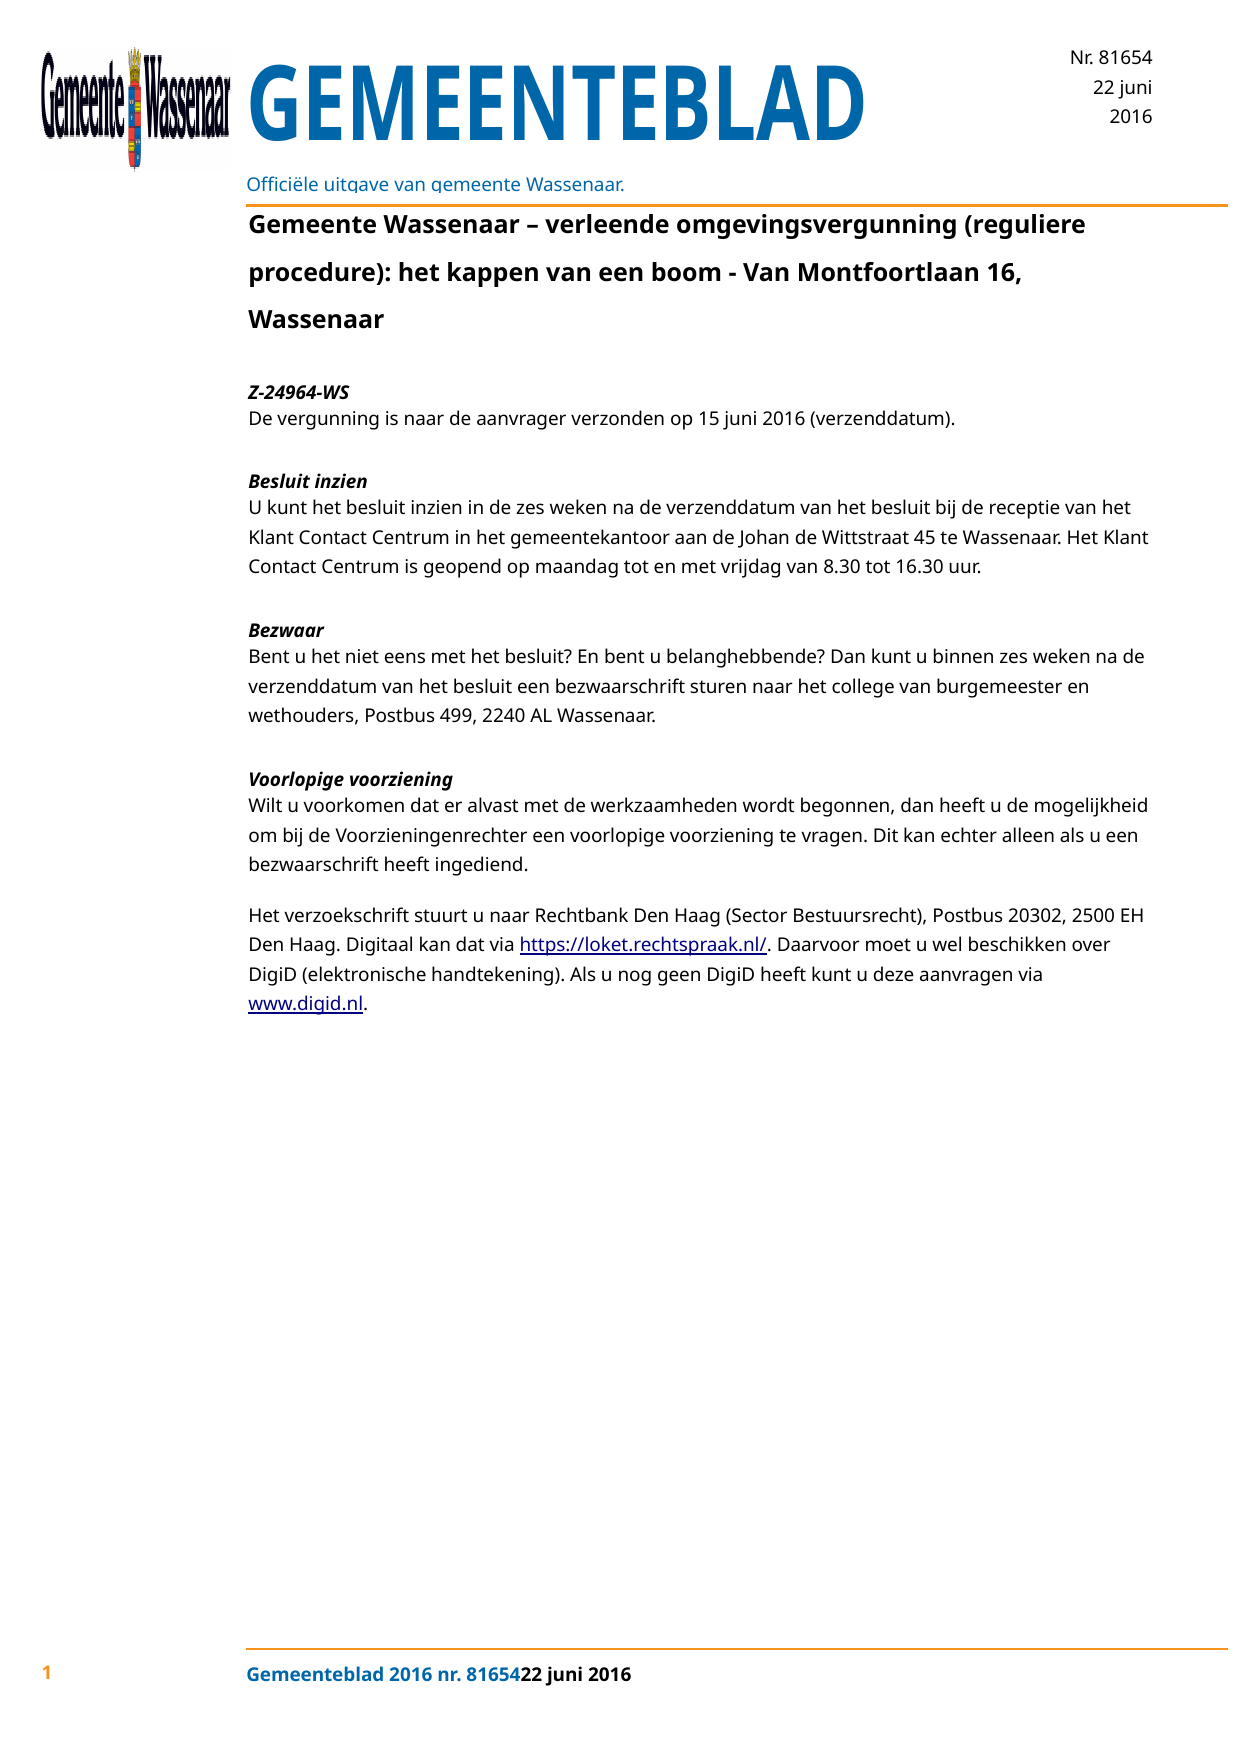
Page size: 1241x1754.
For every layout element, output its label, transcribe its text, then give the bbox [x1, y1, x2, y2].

text Voorlopige voorziening [248, 766, 1152, 792]
text De vergunning is naar de aanvrager verzonden op 15 juni 2016 (verzenddatum). [248, 405, 1152, 431]
text Gemeente Wassenaar – verleende omgevingsvergunning (reguliere procedure): het kappen van een boom - Van Montfoortlaan 16, Wassenaar [248, 207, 1152, 336]
text Wilt u voorkomen dat er alvast met de werkzaamheden wordt begonnen, dan heeft u de mogelijkheid om bij de Voorzieningenrechter een voorlopige voorziening te vragen. Dit kan echter alleen als u een bezwaarschrift heeft ingediend. [248, 792, 1152, 877]
text U kunt het besluit inzien in de zes weken na de verzenddatum van het besluit bij de receptie van het Klant Contact Centrum in het gemeentekantoor aan de Johan de Wittstraat 45 te Wassenaar. Het Klant Contact Centrum is geopend op maandag tot en met vrijdag van 8.30 tot 16.30 uur. [248, 494, 1152, 579]
text Bezwaar [248, 618, 1152, 643]
text Het verzoekschrift stuurt u naar Rechtbank Den Haag (Sector Bestuursrecht), Postbus 20302, 2500 EH Den Haag. Digitaal kan dat via https://loket.rechtspraak.nl/. Daarvoor moet u wel beschikken over DigiD (elektronische handtekening). Als u nog geen DigiD heeft kunt u deze aanvragen via www.digid.nl. [248, 902, 1152, 1016]
text Z-24964-WS [248, 379, 1152, 405]
text Besluit inzien [248, 469, 1152, 494]
picture [41, 47, 231, 172]
text Bent u het niet eens met het besluit? En bent u belanghebbende? Dan kunt u binnen zes weken na de verzenddatum van het besluit een bezwaarschrift sturen naar het college van burgemeester en wethouders, Postbus 499, 2240 AL Wassenaar. [248, 643, 1152, 728]
